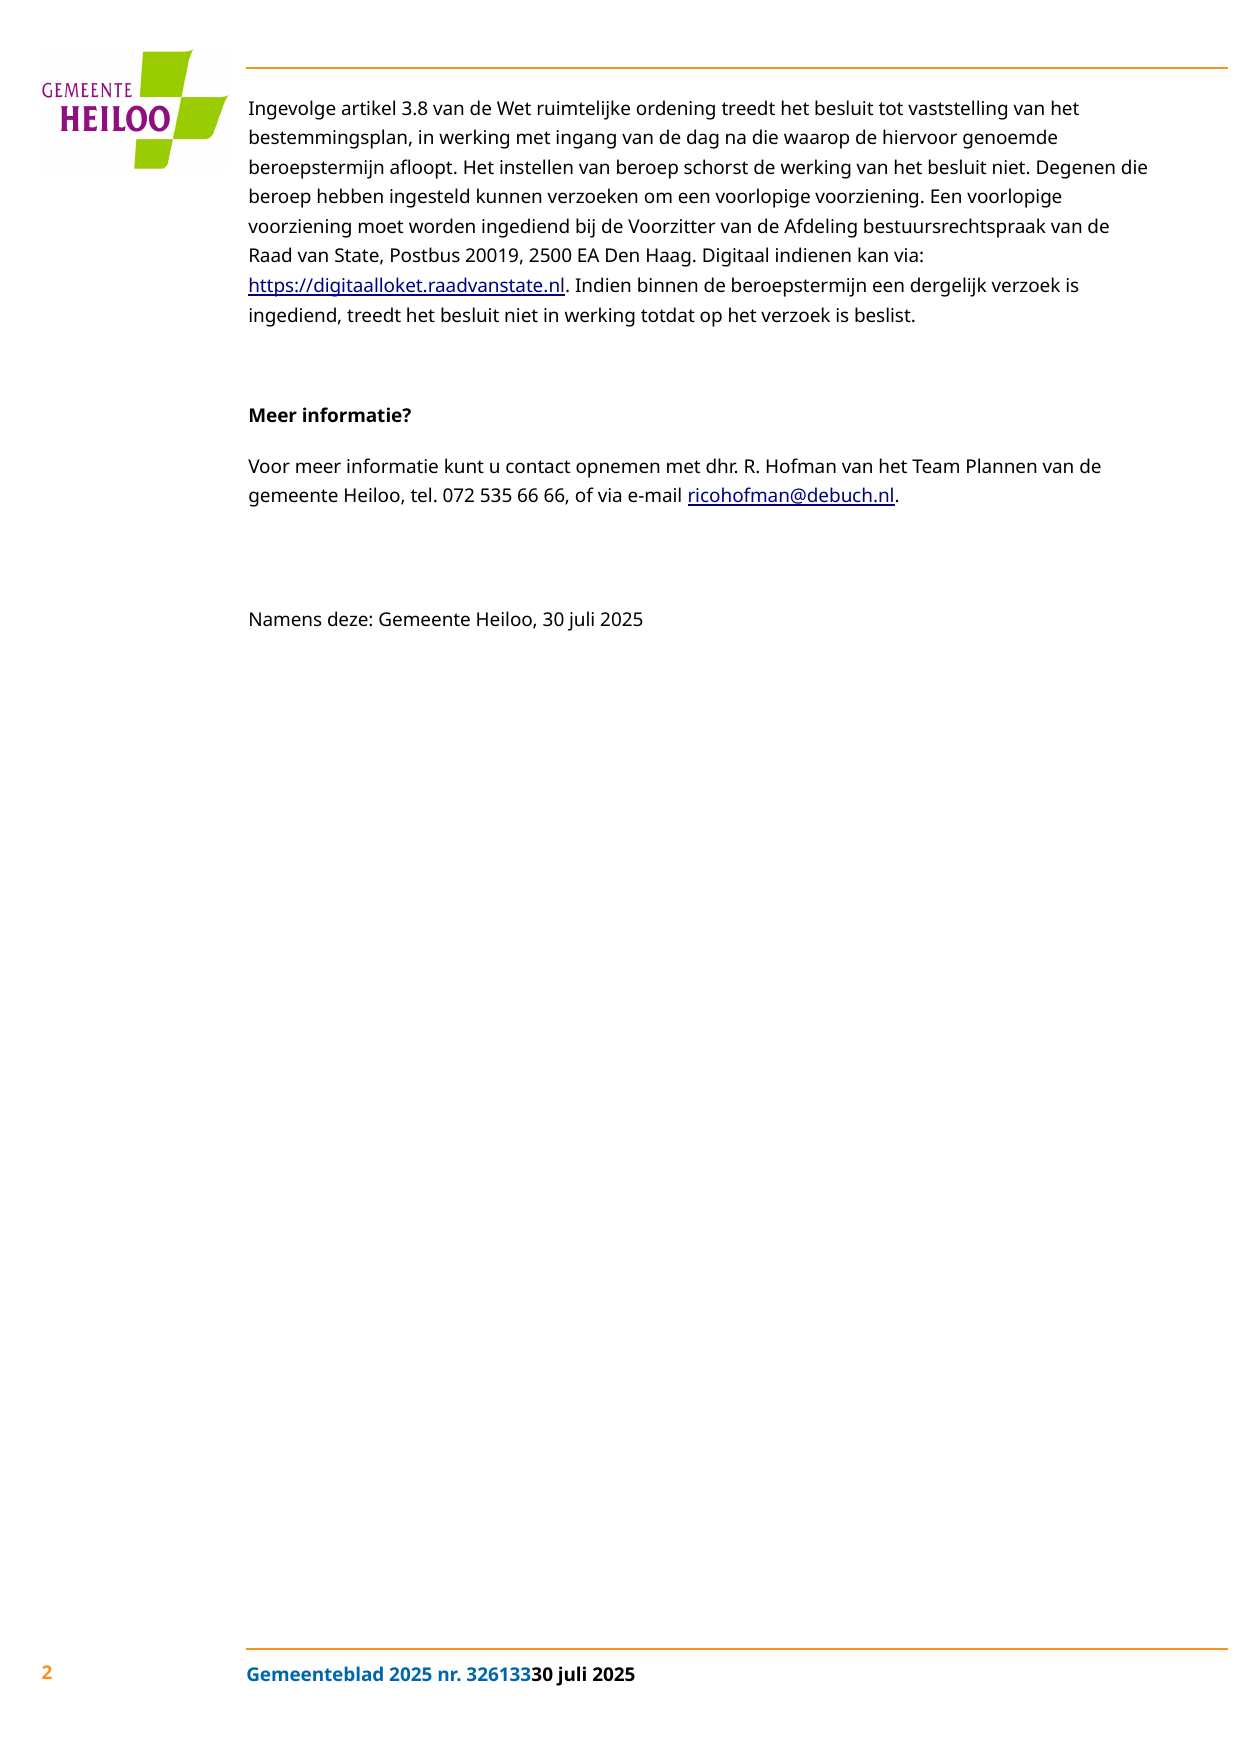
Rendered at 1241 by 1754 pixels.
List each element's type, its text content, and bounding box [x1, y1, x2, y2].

text Namens deze: Gemeente Heiloo, 30 juli 2025 [248, 607, 1152, 632]
picture [41, 47, 231, 172]
text Voor meer informatie kunt u contact opnemen met dhr. R. Hofman van het Team Plannen van de gemeente Heiloo, tel. 072 535 66 66, of via e-mail ricohofman@debuch.nl. [248, 453, 1152, 508]
text Ingevolge artikel 3.8 van de Wet ruimtelijke ordening treedt het besluit tot vaststelling van het bestemmingsplan, in werking met ingang van de dag na die waarop de hiervoor genoemde beroepstermijn afloopt. Het instellen van beroep schorst de werking van het besluit niet. Degenen die beroep hebben ingesteld kunnen verzoeken om een voorlopige voorziening. Een voorlopige voorziening moet worden ingediend bij de Voorzitter van de Afdeling bestuursrechtspraak van de Raad van State, Postbus 20019, 2500 EA Den Haag. Digitaal indienen kan via: https://digitaalloket.raadvanstate.nl. Indien binnen de beroepstermijn een dergelijk verzoek is ingediend, treedt het besluit niet in werking totdat op het verzoek is beslist. [248, 95, 1152, 328]
text Meer informatie? [248, 403, 1152, 428]
